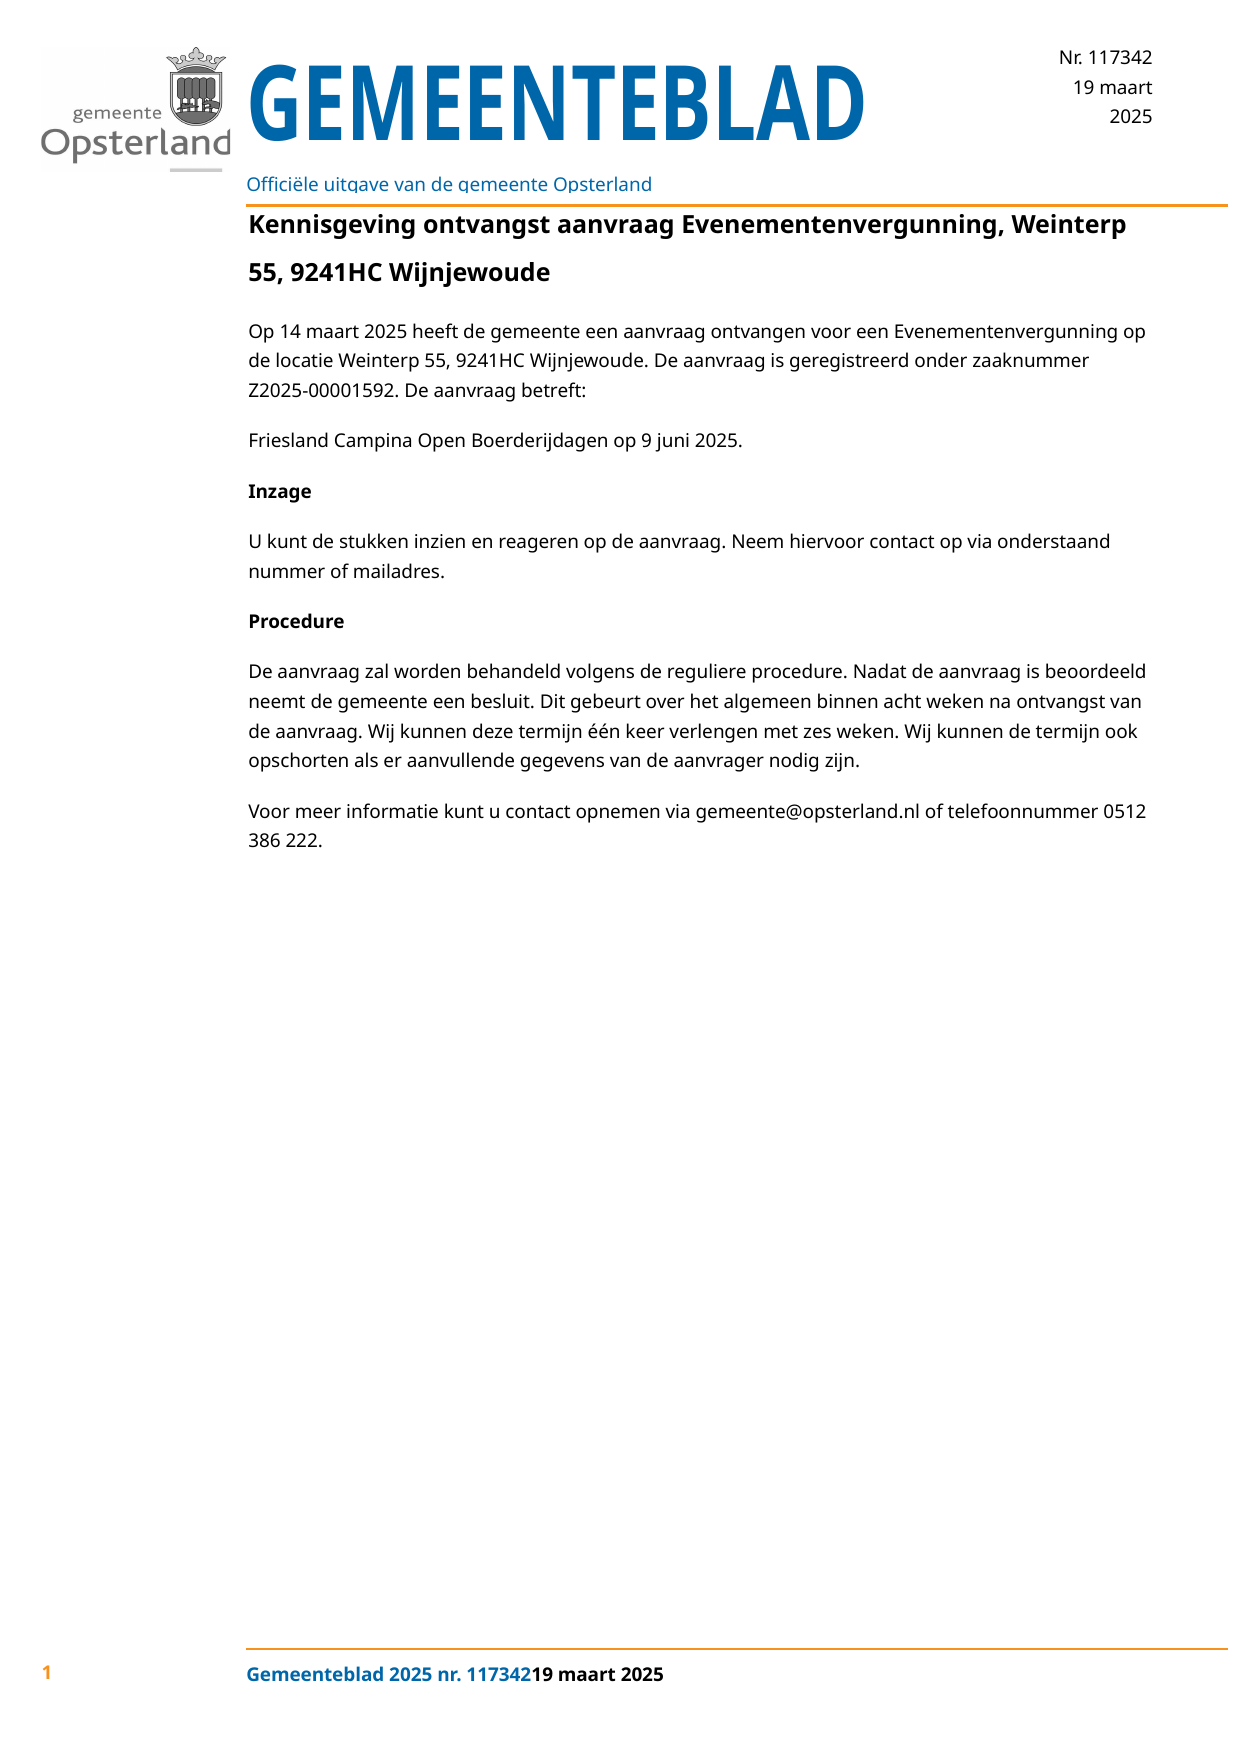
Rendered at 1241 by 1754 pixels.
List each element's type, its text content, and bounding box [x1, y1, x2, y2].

text Voor meer informatie kunt u contact opnemen via gemeente@opsterland.nl of telefoonnummer 0512 386 222. [248, 798, 1152, 853]
picture [41, 47, 231, 172]
text Procedure [248, 608, 1152, 634]
text Friesland Campina Open Boerderijdagen op 9 juni 2025. [248, 427, 1152, 453]
text U kunt de stukken inzien en reageren op de aanvraag. Neem hiervoor contact op via onderstaand nummer of mailadres. [248, 528, 1152, 584]
text Kennisgeving ontvangst aanvraag Evenementenvergunning, Weinterp 55, 9241HC Wijnjewoude [248, 207, 1152, 288]
text Inzage [248, 478, 1152, 504]
text Op 14 maart 2025 heeft de gemeente een aanvraag ontvangen voor een Evenementenvergunning op de locatie Weinterp 55, 9241HC Wijnjewoude. De aanvraag is geregistreerd onder zaaknummer Z2025-00001592. De aanvraag betreft: [248, 318, 1152, 403]
text De aanvraag zal worden behandeld volgens de reguliere procedure. Nadat de aanvraag is beoordeeld neemt de gemeente een besluit. Dit gebeurt over het algemeen binnen acht weken na ontvangst van de aanvraag. Wij kunnen deze termijn één keer verlengen met zes weken. Wij kunnen de termijn ook opschorten als er aanvullende gegevens van de aanvrager nodig zijn. [248, 659, 1152, 773]
